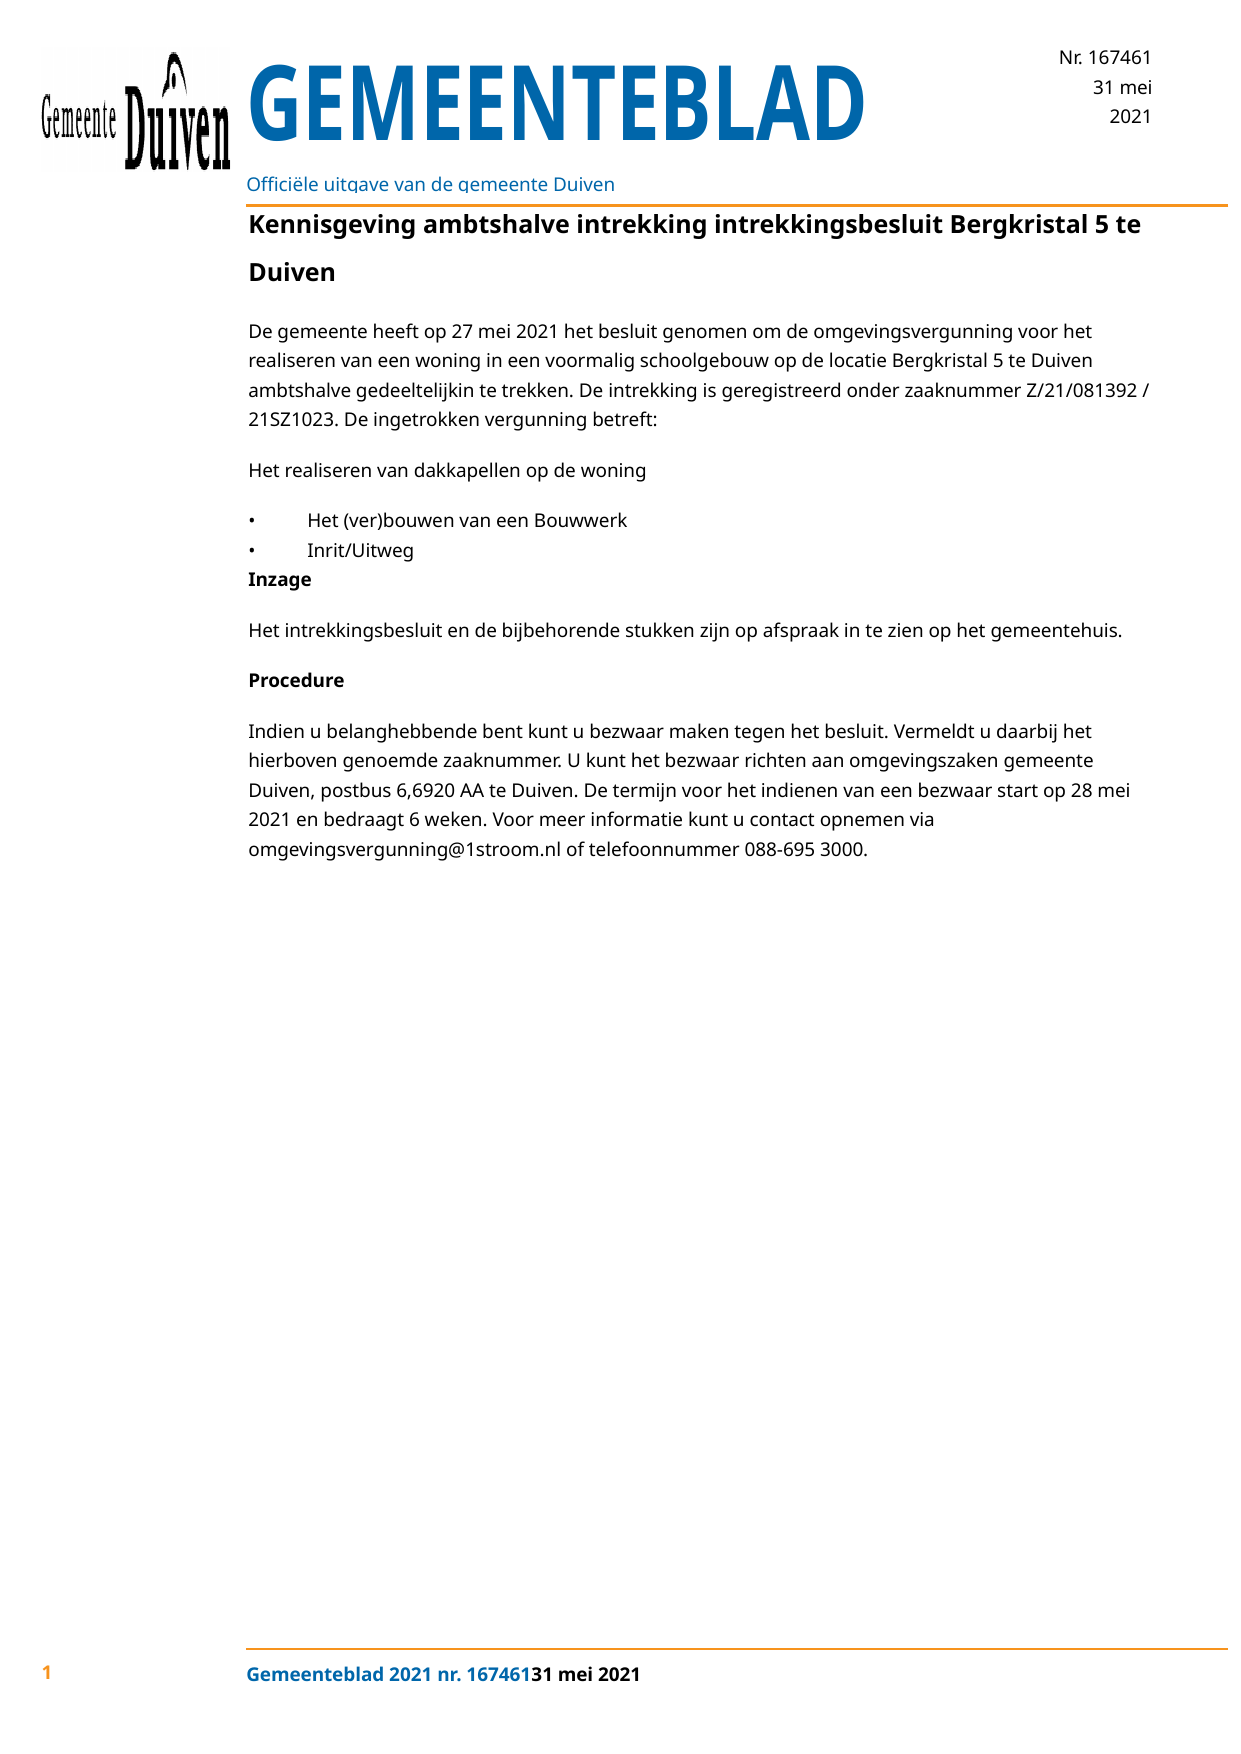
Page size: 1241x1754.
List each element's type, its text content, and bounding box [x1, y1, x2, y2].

text Indien u belanghebbende bent kunt u bezwaar maken tegen het besluit. Vermeldt u daarbij het hierboven genoemde zaaknummer. U kunt het bezwaar richten aan omgevingszaken gemeente Duiven, postbus 6,6920 AA te Duiven. De termijn voor het indienen van een bezwaar start op 28 mei 2021 en bedraagt 6 weken. Voor meer informatie kunt u contact opnemen via omgevingsvergunning@1stroom.nl of telefoonnummer 088-695 3000. [248, 718, 1152, 862]
text Procedure [248, 667, 1152, 693]
list Inrit/Uitweg [248, 537, 1152, 563]
text De gemeente heeft op 27 mei 2021 het besluit genomen om de omgevingsvergunning voor het realiseren van een woning in een voormalig schoolgebouw op de locatie Bergkristal 5 te Duiven ambtshalve gedeeltelijkin te trekken. De intrekking is geregistreerd onder zaaknummer Z/21/081392 / 21SZ1023. De ingetrokken vergunning betreft: [248, 318, 1152, 432]
text Het realiseren van dakkapellen op de woning [248, 457, 1152, 483]
picture [41, 47, 231, 172]
text Inzage [248, 567, 1152, 592]
text Kennisgeving ambtshalve intrekking intrekkingsbesluit Bergkristal 5 te Duiven [248, 207, 1152, 288]
text Het intrekkingsbesluit en de bijbehorende stukken zijn op afspraak in te zien op het gemeentehuis. [248, 617, 1152, 643]
list Het (ver)bouwen van een Bouwwerk [248, 507, 1152, 533]
